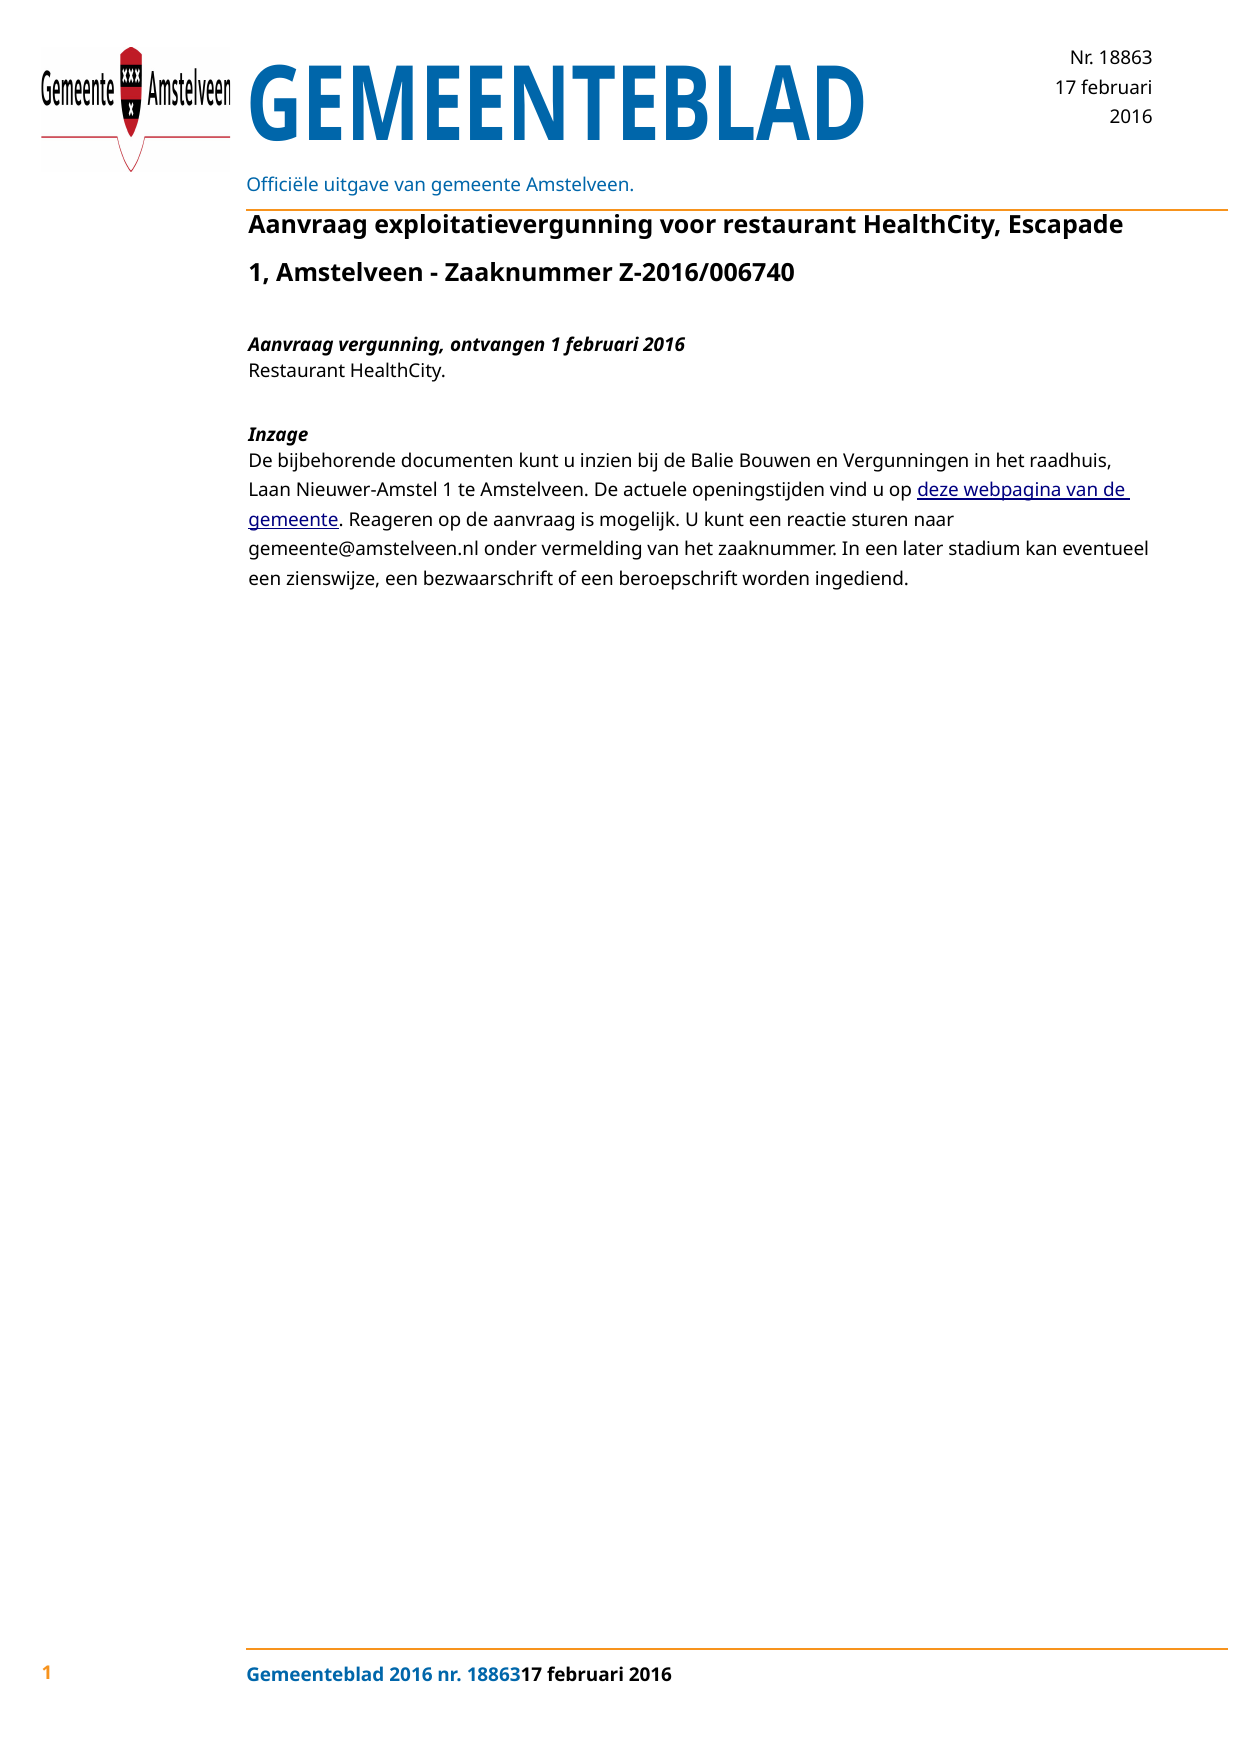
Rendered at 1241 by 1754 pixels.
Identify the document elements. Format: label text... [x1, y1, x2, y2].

picture [41, 47, 231, 172]
text Restaurant HealthCity. [248, 357, 1152, 383]
text Aanvraag exploitatievergunning voor restaurant HealthCity, Escapade 1, Amstelveen - Zaaknummer Z-2016/006740 [248, 211, 1152, 288]
text De bijbehorende documenten kunt u inzien bij de Balie Bouwen en Vergunningen in het raadhuis, Laan Nieuwer-Amstel 1 te Amstelveen. De actuele openingstijden vind u op deze webpagina van de gemeente. Reageren op de aanvraag is mogelijk. U kunt een reactie sturen naar gemeente@amstelveen.nl onder vermelding van het zaaknummer. In een later stadium kan eventueel een zienswijze, een bezwaarschrift of een beroepschrift worden ingediend. [248, 447, 1152, 591]
text Inzage [248, 421, 1152, 447]
text Aanvraag vergunning, ontvangen 1 februari 2016 [248, 331, 1152, 357]
